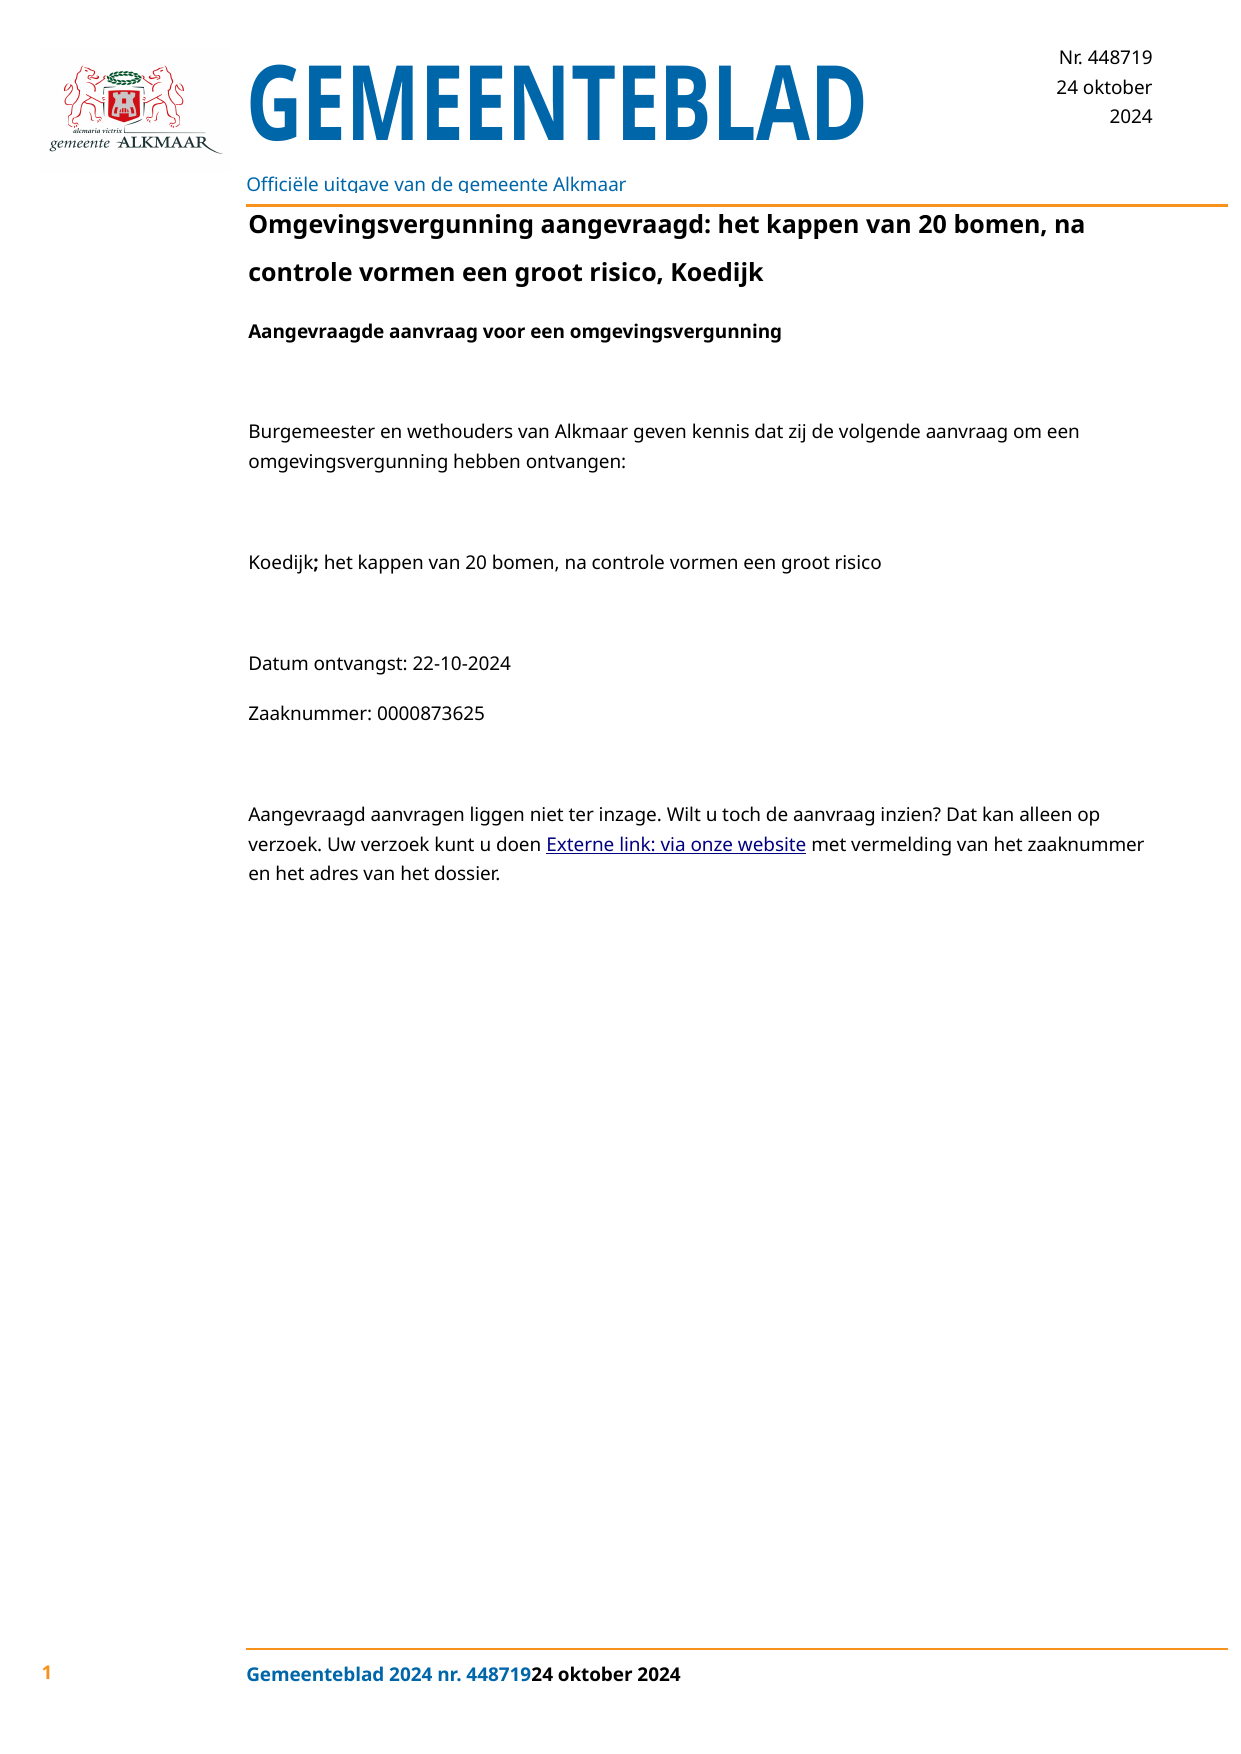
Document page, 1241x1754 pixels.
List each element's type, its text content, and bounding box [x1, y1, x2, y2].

text Burgemeester en wethouders van Alkmaar geven kennis dat zij de volgende aanvraag om een omgevingsvergunning hebben ontvangen: [248, 419, 1152, 474]
text Aangevraagde aanvraag voor een omgevingsvergunning [248, 318, 1152, 344]
text Datum ontvangst: 22-10-2024 [248, 650, 1152, 676]
text Aangevraagd aanvragen liggen niet ter inzage. Wilt u toch de aanvraag inzien? Dat kan alleen op verzoek. Uw verzoek kunt u doen Externe link: via onze website met vermelding van het zaaknummer en het adres van het dossier. [248, 801, 1152, 886]
text Zaaknummer: 0000873625 [248, 700, 1152, 726]
text Koedijk; het kappen van 20 bomen, na controle vormen een groot risico [248, 549, 1152, 575]
picture [41, 47, 231, 172]
text Omgevingsvergunning aangevraagd: het kappen van 20 bomen, na controle vormen een groot risico, Koedijk [248, 207, 1152, 288]
